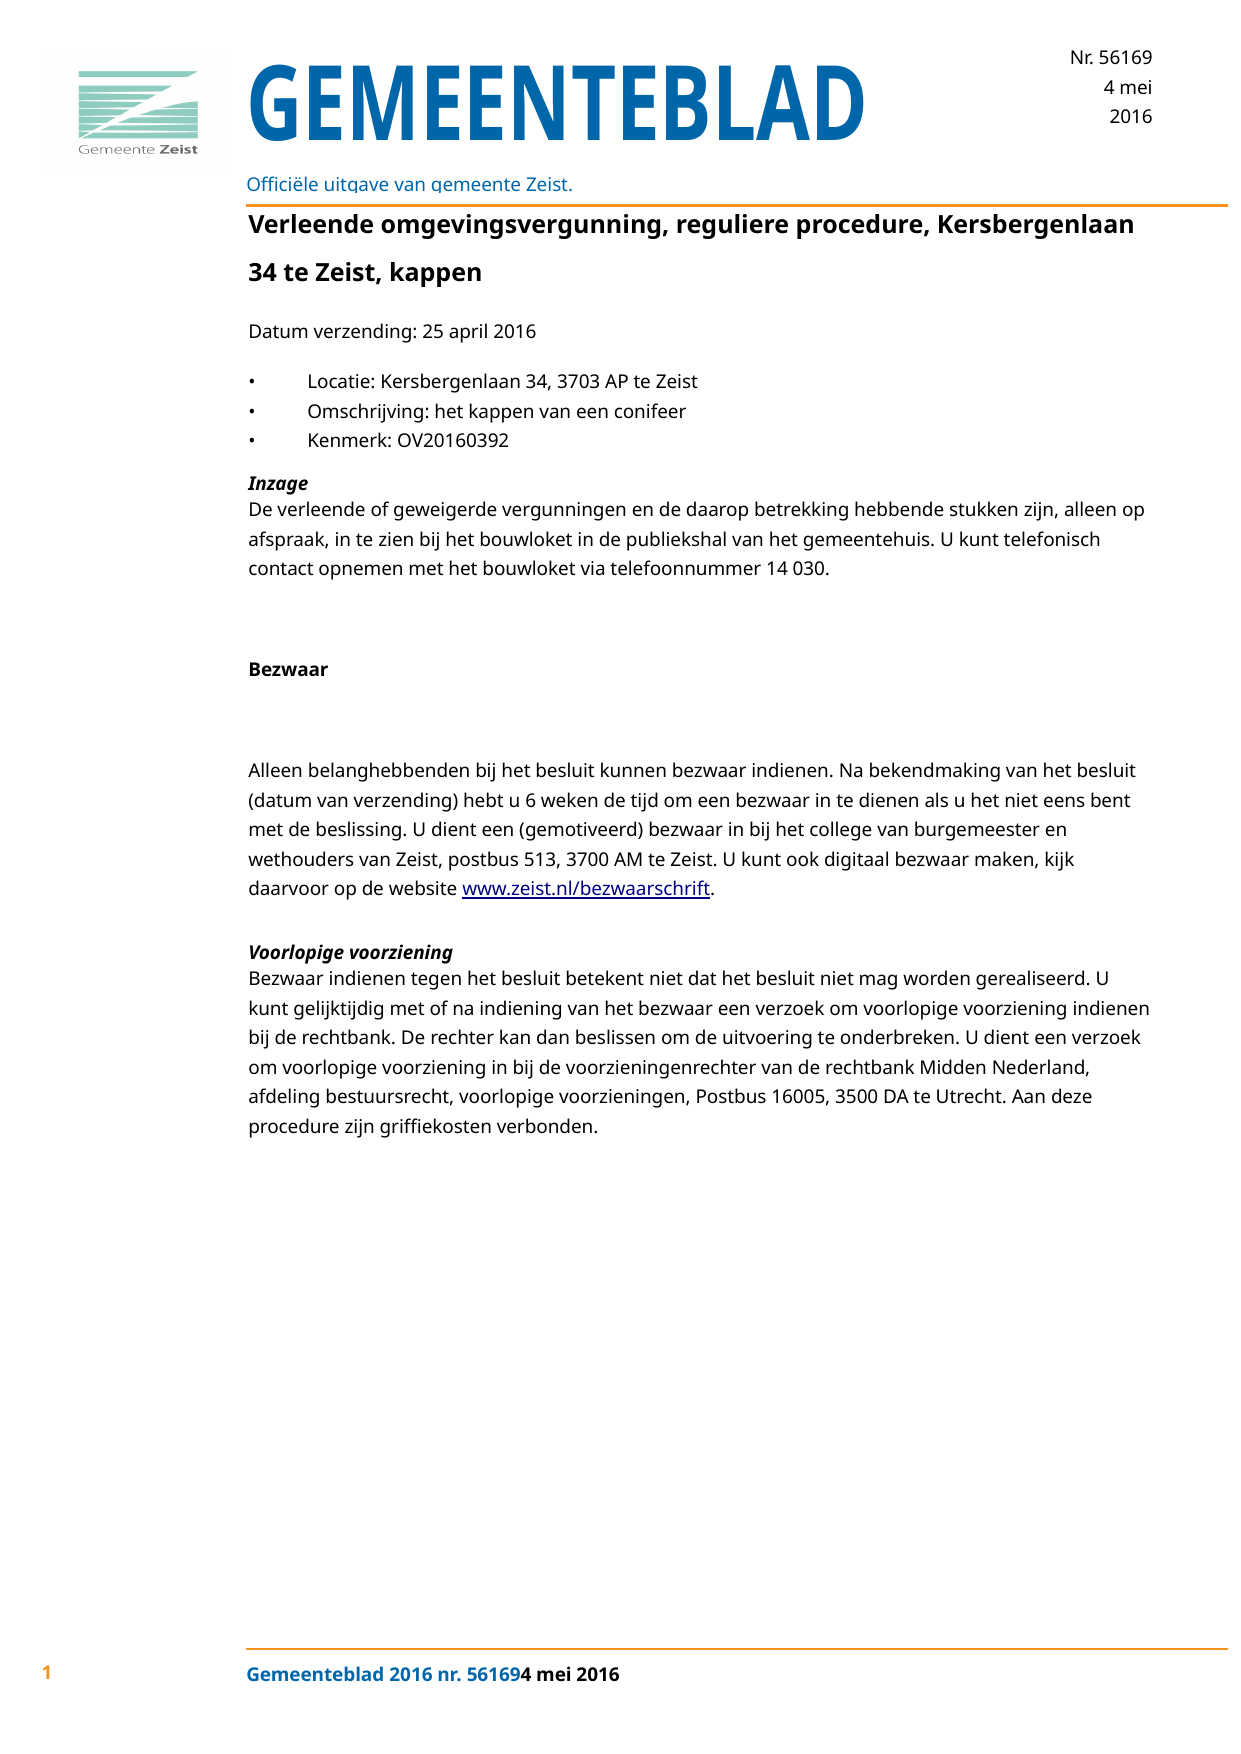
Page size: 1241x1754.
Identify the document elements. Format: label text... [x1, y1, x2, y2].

text Voorlopige voorziening [248, 939, 1152, 965]
text Inzage [248, 471, 1152, 496]
list Locatie: Kersbergenlaan 34, 3703 AP te Zeist [248, 368, 1152, 394]
text Alleen belanghebbenden bij het besluit kunnen bezwaar indienen. Na bekendmaking van het besluit (datum van verzending) hebt u 6 weken de tijd om een bezwaar in te dienen als u het niet eens bent met de beslissing. U dient een (gemotiveerd) bezwaar in bij het college van burgemeester en wethouders van Zeist, postbus 513, 3700 AM te Zeist. U kunt ook digitaal bezwaar maken, kijk daarvoor op de website www.zeist.nl/bezwaarschrift. [248, 757, 1152, 901]
text Bezwaar [248, 656, 1152, 682]
text De verleende of geweigerde vergunningen en de daarop betrekking hebbende stukken zijn, alleen op afspraak, in te zien bij het bouwloket in de publiekshal van het gemeentehuis. U kunt telefonisch contact opnemen met het bouwloket via telefoonnummer 14 030. [248, 496, 1152, 581]
text Datum verzending: 25 april 2016 [248, 318, 1152, 344]
list Omschrijving: het kappen van een conifeer [248, 398, 1152, 424]
picture [41, 47, 231, 172]
text Verleende omgevingsvergunning, reguliere procedure, Kersbergenlaan 34 te Zeist, kappen [248, 207, 1152, 288]
text Bezwaar indienen tegen het besluit betekent niet dat het besluit niet mag worden gerealiseerd. U kunt gelijktijdig met of na indiening van het bezwaar een verzoek om voorlopige voorziening indienen bij de rechtbank. De rechter kan dan beslissen om de uitvoering te onderbreken. U dient een verzoek om voorlopige voorziening in bij de voorzieningenrechter van de rechtbank Midden Nederland, afdeling bestuursrecht, voorlopige voorzieningen, Postbus 16005, 3500 DA te Utrecht. Aan deze procedure zijn griffiekosten verbonden. [248, 965, 1152, 1139]
list Kenmerk: OV20160392 [248, 427, 1152, 453]
